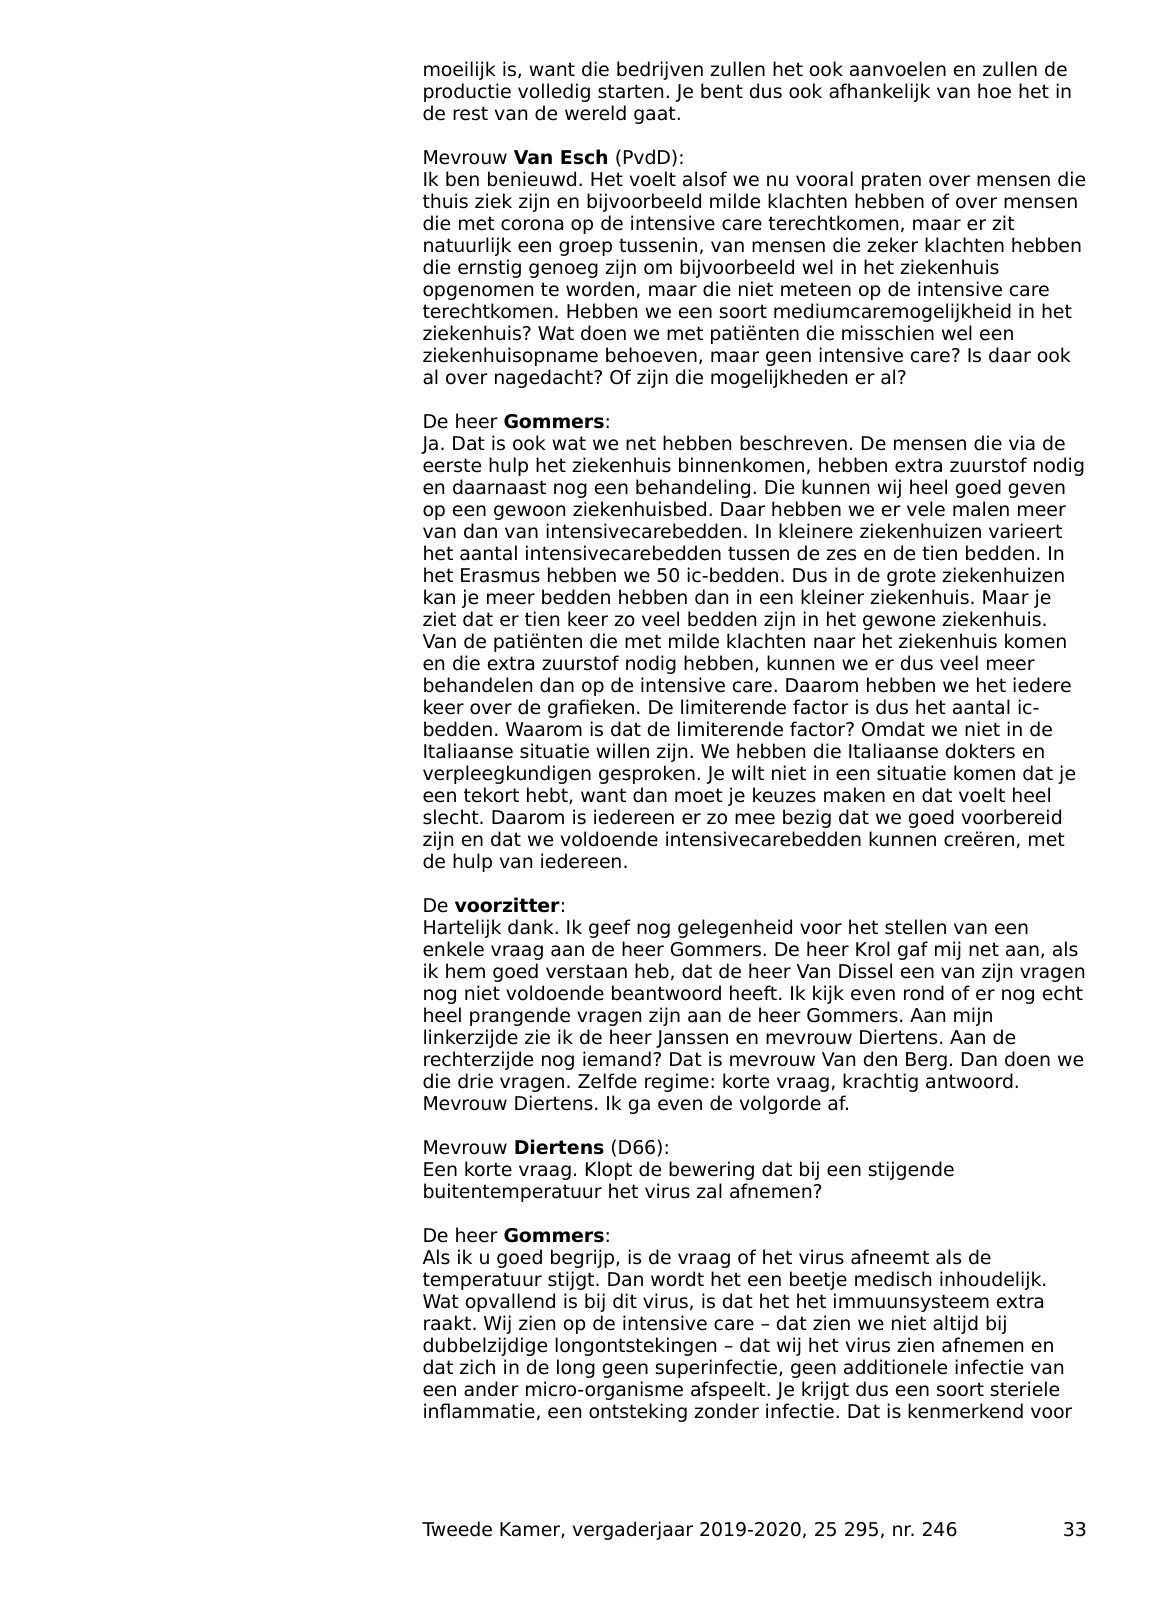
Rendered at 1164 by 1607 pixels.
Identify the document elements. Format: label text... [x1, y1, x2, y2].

text Als ik u goed begrijp, is de vraag of het virus afneemt als de temperatuur stijgt. Dan wordt het een beetje medisch inhoudelijk. Wat opvallend is bij dit virus, is dat het het immuunsysteem extra raakt. Wij zien op de intensive care – dat zien we niet altijd bij dubbelzijdige longontstekingen – dat wij het virus zien afnemen en dat zich in de long geen superinfectie, geen additionele infectie van een ander micro-organisme afspeelt. Je krijgt dus een soort steriele inflammatie, een ontsteking zonder infectie. Dat is kenmerkend voor [422, 1247, 1087, 1423]
text Mevrouw Diertens (D66): [422, 1137, 1087, 1159]
text De heer Gommers: [422, 411, 1087, 433]
text Hartelijk dank. Ik geef nog gelegenheid voor het stellen van een enkele vraag aan de heer Gommers. De heer Krol gaf mij net aan, als ik hem goed verstaan heb, dat de heer Van Dissel een van zijn vragen nog niet voldoende beantwoord heeft. Ik kijk even rond of er nog echt heel prangende vragen zijn aan de heer Gommers. Aan mijn linkerzijde zie ik de heer Janssen en mevrouw Diertens. Aan de rechterzijde nog iemand? Dat is mevrouw Van den Berg. Dan doen we die drie vragen. Zelfde regime: korte vraag, krachtig antwoord. Mevrouw Diertens. Ik ga even de volgorde af. [422, 917, 1087, 1115]
text moeilijk is, want die bedrijven zullen het ook aanvoelen en zullen de productie volledig starten. Je bent dus ook afhankelijk van hoe het in de rest van de wereld gaat. [422, 59, 1087, 125]
text Ik ben benieuwd. Het voelt alsof we nu vooral praten over mensen die thuis ziek zijn en bijvoorbeeld milde klachten hebben of over mensen die met corona op de intensive care terechtkomen, maar er zit natuurlijk een groep tussenin, van mensen die zeker klachten hebben die ernstig genoeg zijn om bijvoorbeeld wel in het ziekenhuis opgenomen te worden, maar die niet meteen op de intensive care terechtkomen. Hebben we een soort mediumcaremogelijkheid in het ziekenhuis? Wat doen we met patiënten die misschien wel een ziekenhuisopname behoeven, maar geen intensive care? Is daar ook al over nagedacht? Of zijn die mogelijkheden er al? [422, 169, 1087, 389]
text Een korte vraag. Klopt de bewering dat bij een stijgende buitentemperatuur het virus zal afnemen? [422, 1159, 1087, 1203]
text Mevrouw Van Esch (PvdD): [422, 147, 1087, 169]
text De heer Gommers: [422, 1225, 1087, 1247]
text De voorzitter: [422, 895, 1087, 917]
text Ja. Dat is ook wat we net hebben beschreven. De mensen die via de eerste hulp het ziekenhuis binnenkomen, hebben extra zuurstof nodig en daarnaast nog een behandeling. Die kunnen wij heel goed geven op een gewoon ziekenhuisbed. Daar hebben we er vele malen meer van dan van intensivecarebedden. In kleinere ziekenhuizen varieert het aantal intensivecarebedden tussen de zes en de tien bedden. In het Erasmus hebben we 50 ic-bedden. Dus in de grote ziekenhuizen kan je meer bedden hebben dan in een kleiner ziekenhuis. Maar je ziet dat er tien keer zo veel bedden zijn in het gewone ziekenhuis. Van de patiënten die met milde klachten naar het ziekenhuis komen en die extra zuurstof nodig hebben, kunnen we er dus veel meer behandelen dan op de intensive care. Daarom hebben we het iedere keer over de grafieken. De limiterende factor is dus het aantal ic-bedden. Waarom is dat de limiterende factor? Omdat we niet in de Italiaanse situatie willen zijn. We hebben die Italiaanse dokters en verpleegkundigen gesproken. Je wilt niet in een situatie komen dat je een tekort hebt, want dan moet je keuzes maken en dat voelt heel slecht. Daarom is iedereen er zo mee bezig dat we goed voorbereid zijn en dat we voldoende intensivecarebedden kunnen creëren, met de hulp van iedereen. [422, 433, 1087, 873]
